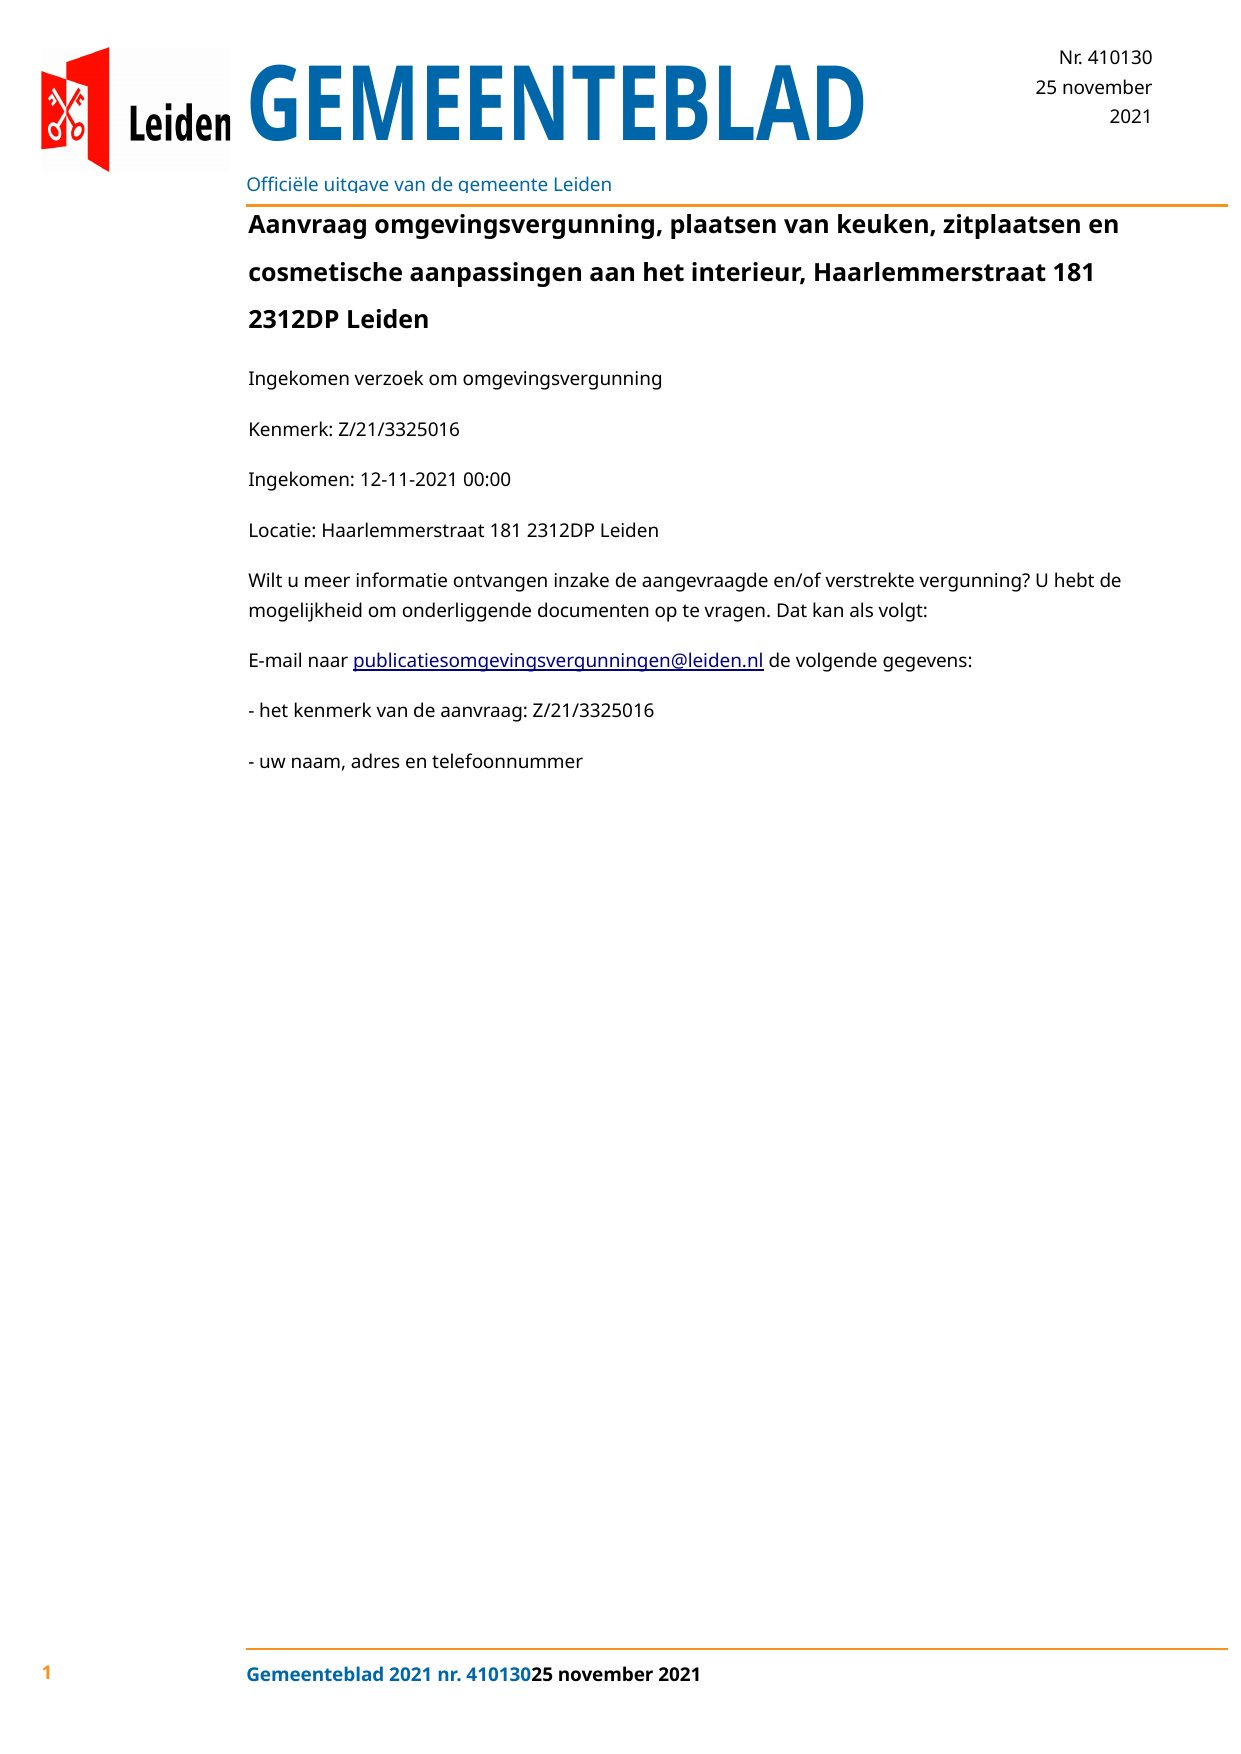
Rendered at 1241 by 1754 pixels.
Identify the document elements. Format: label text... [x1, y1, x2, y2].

text Locatie: Haarlemmerstraat 181 2312DP Leiden [248, 517, 1152, 542]
picture [41, 47, 231, 172]
text E-mail naar publicatiesomgevingsvergunningen@leiden.nl de volgende gegevens: [248, 647, 1152, 673]
text - het kenmerk van de aanvraag: Z/21/3325016 [248, 698, 1152, 723]
text Ingekomen: 12-11-2021 00:00 [248, 466, 1152, 492]
text Wilt u meer informatie ontvangen inzake de aangevraagde en/of verstrekte vergunning? U hebt de mogelijkheid om onderliggende documenten op te vragen. Dat kan als volgt: [248, 567, 1152, 622]
text Ingekomen verzoek om omgevingsvergunning [248, 366, 1152, 391]
text Kenmerk: Z/21/3325016 [248, 416, 1152, 442]
text Aanvraag omgevingsvergunning, plaatsen van keuken, zitplaatsen en cosmetische aanpassingen aan het interieur, Haarlemmerstraat 181 2312DP Leiden [248, 207, 1152, 336]
text - uw naam, adres en telefoonnummer [248, 748, 1152, 774]
